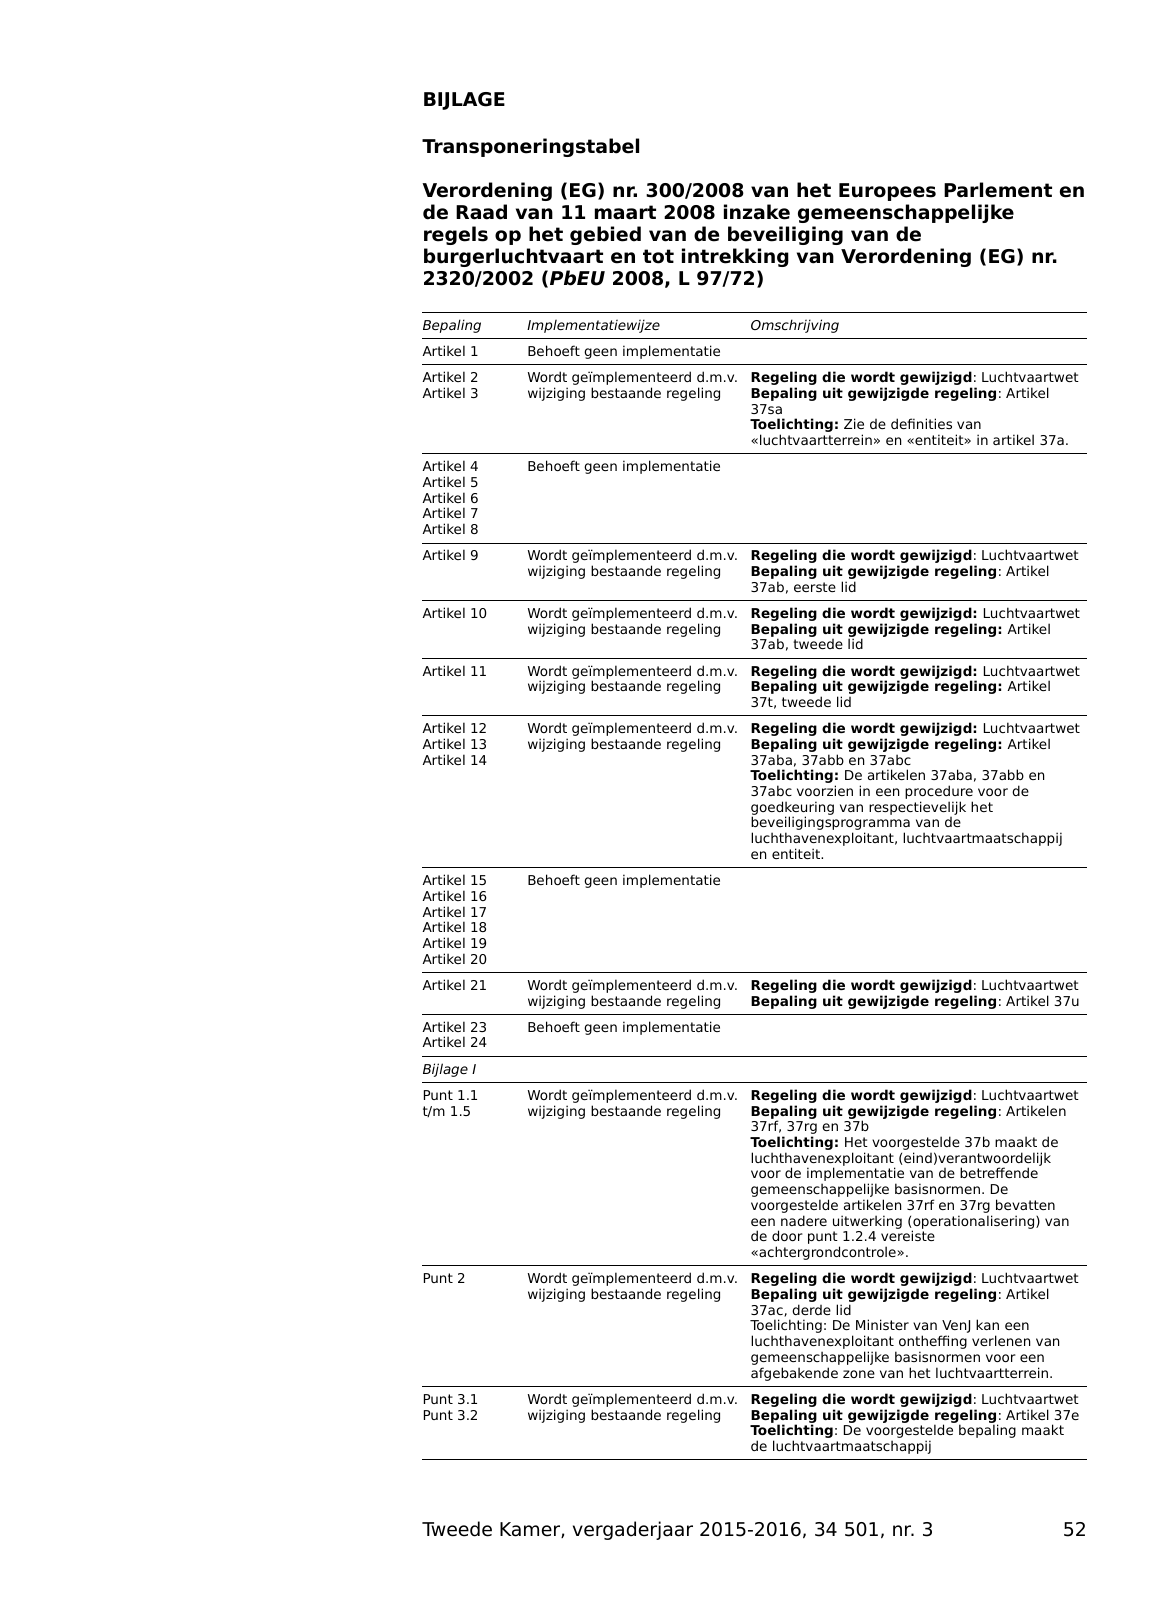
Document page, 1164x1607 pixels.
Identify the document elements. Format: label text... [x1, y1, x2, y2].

table_cell Wordt geïmplementeerd d.m.v. wijziging bestaande regeling [521, 601, 744, 658]
table_cell Artikel 4 Artikel 5 Artikel 6 Artikel 7 Artikel 8 [422, 454, 521, 542]
table_cell [744, 1057, 1087, 1082]
table_cell Wordt geïmplementeerd d.m.v. wijziging bestaande regeling [521, 1387, 744, 1459]
table_cell Bijlage I [422, 1057, 521, 1082]
table_cell Wordt geïmplementeerd d.m.v. wijziging bestaande regeling [521, 973, 744, 1014]
table_cell Behoeft geen implementatie [521, 339, 744, 364]
table_cell Regeling die wordt gewijzigd: Luchtvaartwet Bepaling uit gewijzigde regeling: Artikel 37ab, tweede lid [744, 601, 1087, 658]
table_cell Artikel 11 [422, 659, 521, 715]
table_cell [521, 1057, 744, 1082]
table_cell Regeling die wordt gewijzigd: Luchtvaartwet Bepaling uit gewijzigde regeling: Artikel 37u [744, 973, 1087, 1014]
text Verordening (EG) nr. 300/2008 van het Europees Parlement en de Raad van 11 maart 2008 inzake gemeenschappelijke regels op het gebied van de beveiliging van de burgerluchtvaart en tot intrekking van Verordening (EG) nr. 2320/2002 (PbEU 2008, L 97/72) [422, 180, 1087, 290]
table_cell Regeling die wordt gewijzigd: Luchtvaartwet Bepaling uit gewijzigde regeling: Artikelen 37rf, 37rg en 37b Toelichting: Het voorgestelde 37b maakt de luchthavenexploitant (eind)verantwoordelijk voor de implementatie van de betreffende gemeenschappelijke basisnormen. De voorgestelde artikelen 37rf en 37rg bevatten een nadere uitwerking (operationalisering) van de door punt 1.2.4 vereiste «achtergrondcontrole». [744, 1083, 1087, 1265]
table_cell Wordt geïmplementeerd d.m.v. wijziging bestaande regeling [521, 544, 744, 600]
table_cell Regeling die wordt gewijzigd: Luchtvaartwet Bepaling uit gewijzigde regeling: Artikel 37ab, eerste lid [744, 544, 1087, 600]
table_cell Behoeft geen implementatie [521, 1015, 744, 1056]
subtitle Transponeringstabel [422, 136, 1087, 158]
table_cell Regeling die wordt gewijzigd: Luchtvaartwet Bepaling uit gewijzigde regeling: Artikel 37t, tweede lid [744, 659, 1087, 715]
table_cell Artikel 10 [422, 601, 521, 658]
table_cell Wordt geïmplementeerd d.m.v. wijziging bestaande regeling [521, 365, 744, 453]
table_cell Wordt geïmplementeerd d.m.v. wijziging bestaande regeling [521, 1083, 744, 1265]
table_cell Artikel 2 Artikel 3 [422, 365, 521, 453]
table_cell Punt 3.1 Punt 3.2 [422, 1387, 521, 1459]
table_cell Behoeft geen implementatie [521, 868, 744, 972]
table_cell [744, 868, 1087, 972]
table_header Implementatiewijze [521, 313, 744, 338]
table_cell [744, 339, 1087, 364]
table_cell Artikel 23 Artikel 24 [422, 1015, 521, 1056]
table_cell [744, 1015, 1087, 1056]
table_cell [744, 454, 1087, 542]
table_cell Artikel 15 Artikel 16 Artikel 17 Artikel 18 Artikel 19 Artikel 20 [422, 868, 521, 972]
table_cell Artikel 21 [422, 973, 521, 1014]
subtitle BIJLAGE [77, 89, 1087, 111]
table_cell Wordt geïmplementeerd d.m.v. wijziging bestaande regeling [521, 716, 744, 867]
table_cell Artikel 9 [422, 544, 521, 600]
table_cell Regeling die wordt gewijzigd: Luchtvaartwet Bepaling uit gewijzigde regeling: Artikel 37aba, 37abb en 37abc Toelichting: De artikelen 37aba, 37abb en 37abc voorzien in een procedure voor de goedkeuring van respectievelijk het beveiligingsprogramma van de luchthavenexploitant, luchtvaartmaatschappij en entiteit. [744, 716, 1087, 867]
table_cell Punt 2 [422, 1266, 521, 1386]
table_header Bepaling [422, 313, 521, 338]
table_cell Artikel 12 Artikel 13 Artikel 14 [422, 716, 521, 867]
table_cell Regeling die wordt gewijzigd: Luchtvaartwet Bepaling uit gewijzigde regeling: Artikel 37ac, derde lid Toelichting: De Minister van VenJ kan een luchthavenexploitant ontheffing verlenen van gemeenschappelijke basisnormen voor een afgebakende zone van het luchtvaartterrein. [744, 1266, 1087, 1386]
table_cell Wordt geïmplementeerd d.m.v. wijziging bestaande regeling [521, 1266, 744, 1386]
table_header Omschrijving [744, 313, 1087, 338]
table_cell Artikel 1 [422, 339, 521, 364]
table_cell Regeling die wordt gewijzigd: Luchtvaartwet Bepaling uit gewijzigde regeling: Artikel 37sa Toelichting: Zie de definities van «luchtvaartterrein» en «entiteit» in artikel 37a. [744, 365, 1087, 453]
table_cell Wordt geïmplementeerd d.m.v. wijziging bestaande regeling [521, 659, 744, 715]
table_cell Behoeft geen implementatie [521, 454, 744, 542]
table_cell Regeling die wordt gewijzigd: Luchtvaartwet Bepaling uit gewijzigde regeling: Artikel 37e Toelichting: De voorgestelde bepaling maakt de luchtvaartmaatschappij [744, 1387, 1087, 1459]
table_cell Punt 1.1 t/m 1.5 [422, 1083, 521, 1265]
